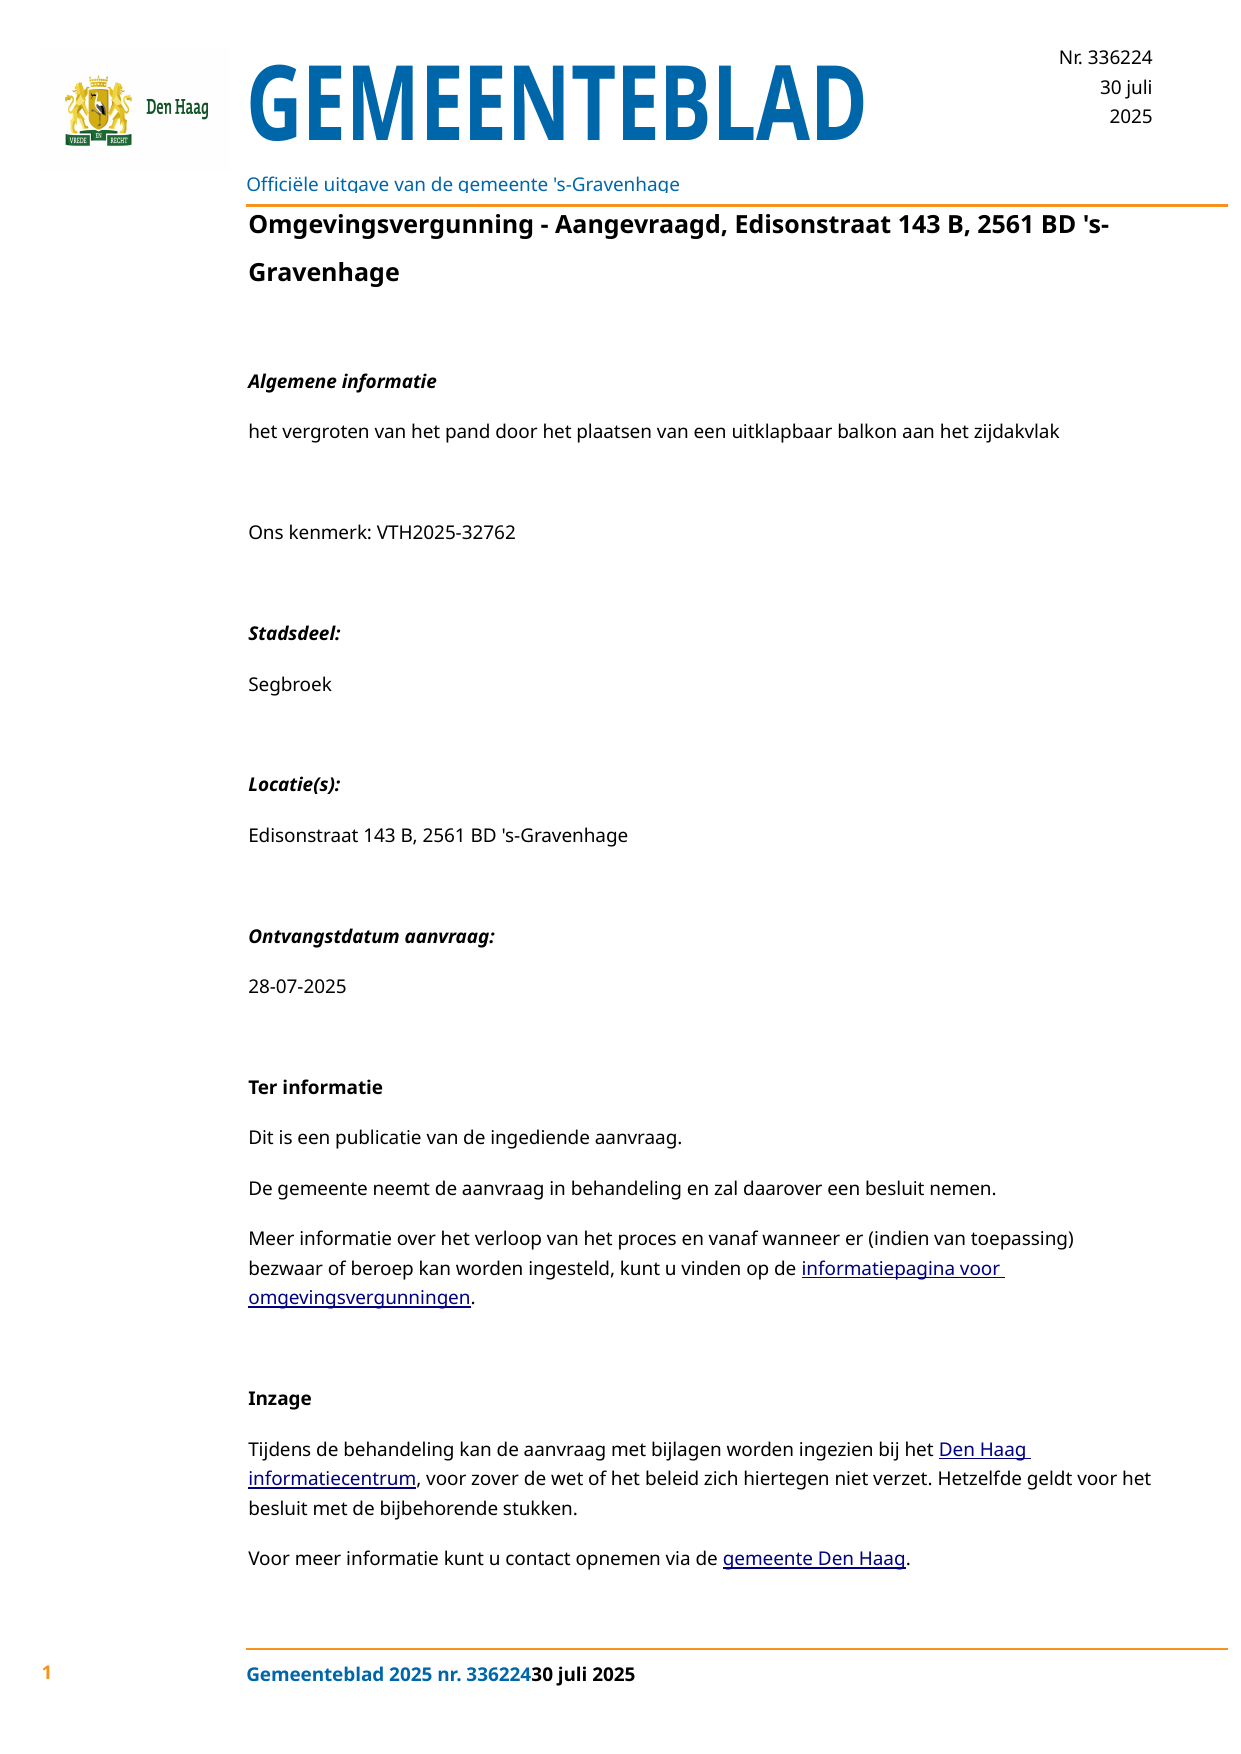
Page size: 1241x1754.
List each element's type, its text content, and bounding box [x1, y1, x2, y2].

text Segbroek [248, 671, 1152, 697]
text Tijdens de behandeling kan de aanvraag met bijlagen worden ingezien bij het Den Haag informatiecentrum, voor zover de wet of het beleid zich hiertegen niet verzet. Hetzelfde geldt voor het besluit met de bijbehorende stukken. [248, 1436, 1152, 1521]
text Inzage [248, 1385, 1152, 1411]
text Edisonstraat 143 B, 2561 BD 's-Gravenhage [248, 822, 1152, 848]
text Algemene informatie [248, 368, 1152, 394]
text Dit is een publicatie van de ingediende aanvraag. [248, 1124, 1152, 1150]
picture [41, 47, 231, 172]
text Voor meer informatie kunt u contact opnemen via de gemeente Den Haag. [248, 1545, 1152, 1571]
text Stadsdeel: [248, 620, 1152, 646]
text Omgevingsvergunning - Aangevraagd, Edisonstraat 143 B, 2561 BD 's-Gravenhage [248, 207, 1152, 288]
text Locatie(s): [248, 772, 1152, 797]
text het vergroten van het pand door het plaatsen van een uitklapbaar balkon aan het zijdakvlak [248, 419, 1152, 444]
text De gemeente neemt de aanvraag in behandeling en zal daarover een besluit nemen. [248, 1175, 1152, 1201]
text Ons kenmerk: VTH2025-32762 [248, 519, 1152, 545]
text Ontvangstdatum aanvraag: [248, 923, 1152, 949]
text Meer informatie over het verloop van het proces en vanaf wanneer er (indien van toepassing) bezwaar of beroep kan worden ingesteld, kunt u vinden op de informatiepagina voor omgevingsvergunningen. [248, 1225, 1152, 1310]
text 28-07-2025 [248, 973, 1152, 999]
text Ter informatie [248, 1074, 1152, 1100]
